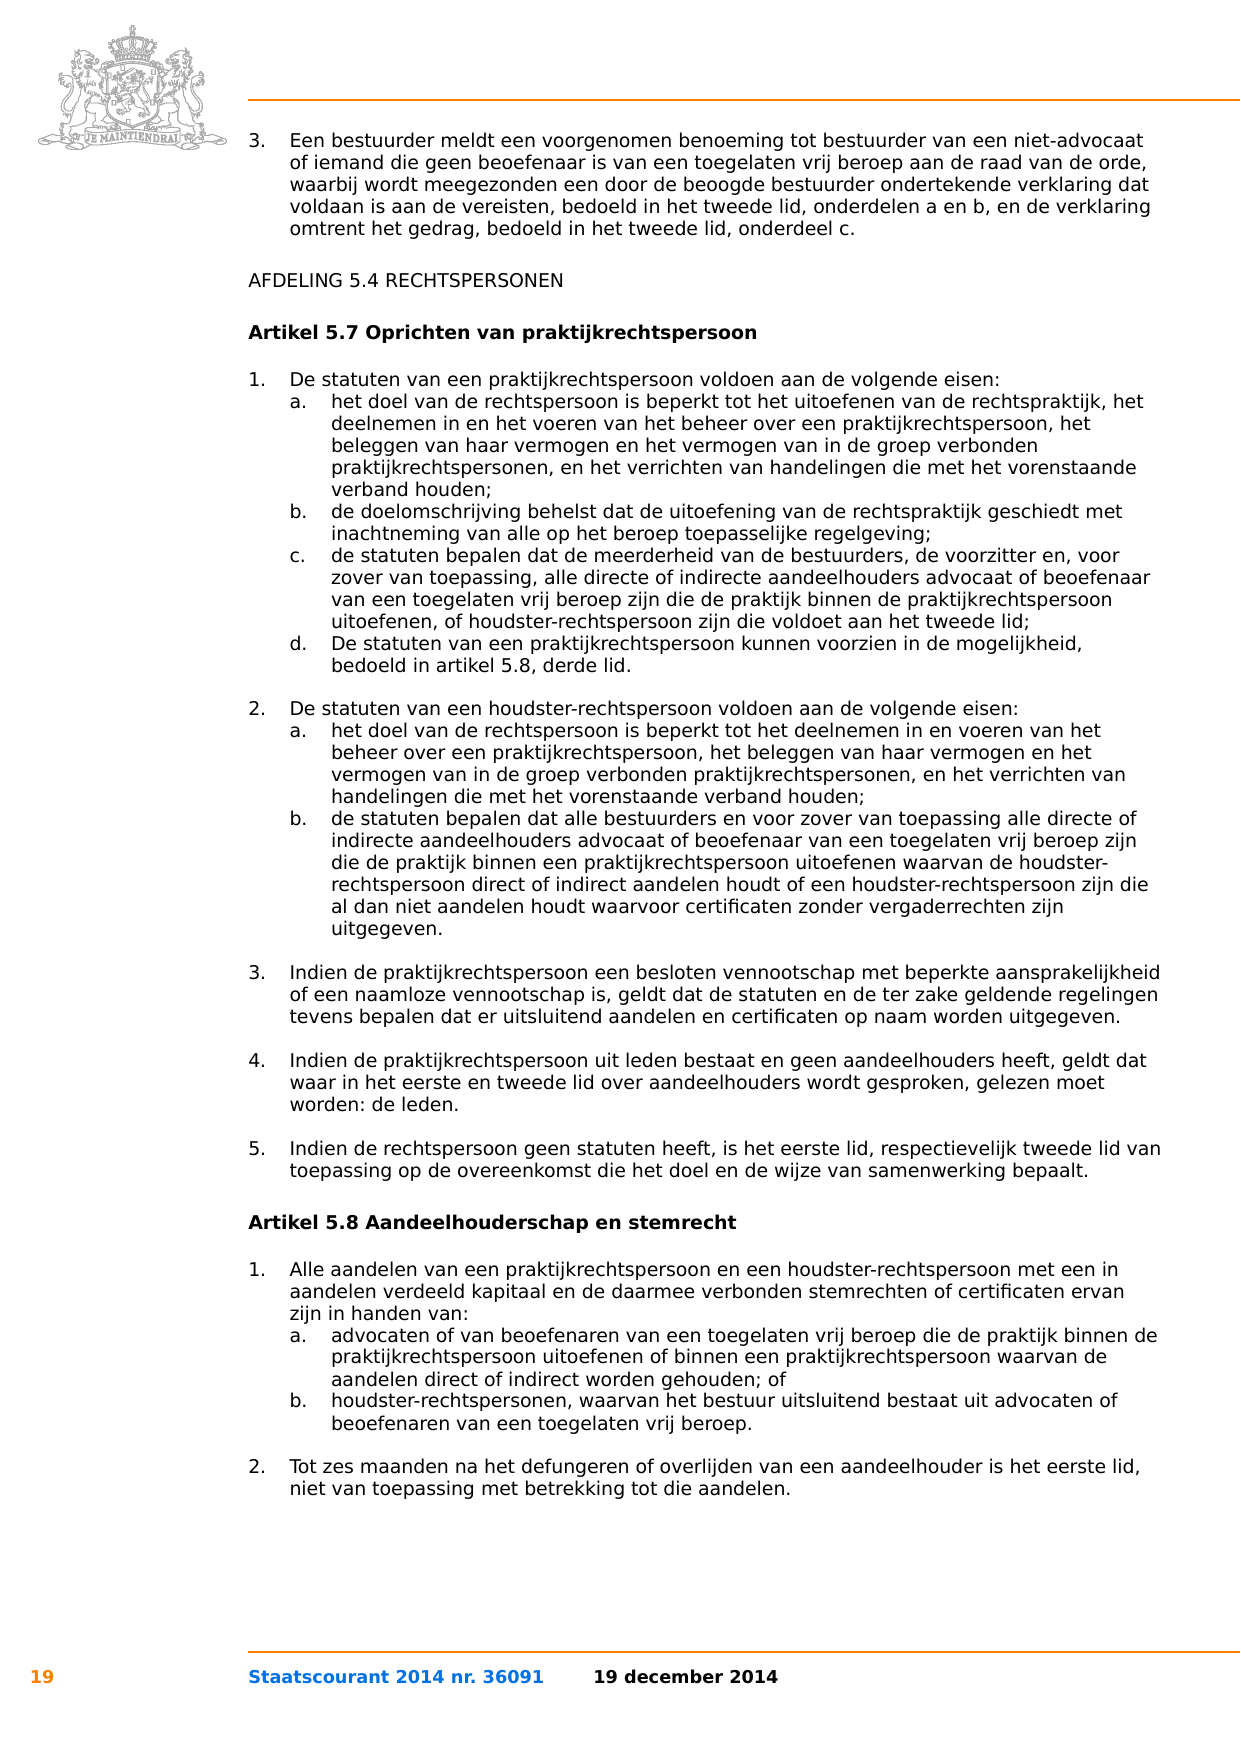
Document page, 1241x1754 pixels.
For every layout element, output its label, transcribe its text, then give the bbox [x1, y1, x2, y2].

text c. de statuten bepalen dat de meerderheid van de bestuurders, de voorzitter en, voor zover van toepassing, alle directe of indirecte aandeelhouders advocaat of beoefenaar van een toegelaten vrij beroep zijn die de praktijk binnen de praktijkrechtspersoon uitoefenen, of houdster-rechtspersoon zijn die voldoet aan het tweede lid; [289, 544, 1163, 632]
text 4. Indien de praktijkrechtspersoon uit leden bestaat en geen aandeelhouders heeft, geldt dat waar in het eerste en tweede lid over aandeelhouders wordt gesproken, gelezen moet worden: de leden. [248, 1050, 1163, 1116]
subtitle Artikel 5.7 Oprichten van praktijkrechtspersoon [248, 322, 1163, 344]
text d. De statuten van een praktijkrechtspersoon kunnen voorzien in de mogelijkheid, bedoeld in artikel 5.8, derde lid. [289, 632, 1163, 676]
text 3. Indien de praktijkrechtspersoon een besloten vennootschap met beperkte aansprakelijkheid of een naamloze vennootschap is, geldt dat de statuten en de ter zake geldende regelingen tevens bepalen dat er uitsluitend aandelen en certificaten op naam worden uitgegeven. [248, 962, 1163, 1028]
text 2. De statuten van een houdster-rechtspersoon voldoen aan de volgende eisen: [248, 698, 1163, 720]
text 3. Een bestuurder meldt een voorgenomen benoeming tot bestuurder van een niet-advocaat of iemand die geen beoefenaar is van een toegelaten vrij beroep aan de raad van de orde, waarbij wordt meegezonden een door de beoogde bestuurder ondertekende verklaring dat voldaan is aan de vereisten, bedoeld in het tweede lid, onderdelen a en b, en de verklaring omtrent het gedrag, bedoeld in het tweede lid, onderdeel c. [248, 130, 1163, 240]
text 1. Alle aandelen van een praktijkrechtspersoon en een houdster-rechtspersoon met een in aandelen verdeeld kapitaal en de daarmee verbonden stemrechten of certificaten ervan zijn in handen van: [248, 1258, 1163, 1324]
text b. de doelomschrijving behelst dat de uitoefening van de rechtspraktijk geschiedt met inachtneming van alle op het beroep toepasselijke regelgeving; [289, 501, 1163, 544]
subtitle Artikel 5.8 Aandeelhouderschap en stemrecht [248, 1212, 1163, 1233]
text a. het doel van de rechtspersoon is beperkt tot het deelnemen in en voeren van het beheer over een praktijkrechtspersoon, het beleggen van haar vermogen en het vermogen van in de groep verbonden praktijkrechtspersonen, en het verrichten van handelingen die met het vorenstaande verband houden; [289, 720, 1163, 808]
text a. advocaten of van beoefenaren van een toegelaten vrij beroep die de praktijk binnen de praktijkrechtspersoon uitoefenen of binnen een praktijkrechtspersoon waarvan de aandelen direct of indirect worden gehouden; of [289, 1324, 1163, 1390]
picture [38, 25, 227, 150]
text a. het doel van de rechtspersoon is beperkt tot het uitoefenen van de rechtspraktijk, het deelnemen in en het voeren van het beheer over een praktijkrechtspersoon, het beleggen van haar vermogen en het vermogen van in de groep verbonden praktijkrechtspersonen, en het verrichten van handelingen die met het vorenstaande verband houden; [289, 391, 1163, 501]
text 1. De statuten van een praktijkrechtspersoon voldoen aan de volgende eisen: [248, 369, 1163, 391]
text b. de statuten bepalen dat alle bestuurders en voor zover van toepassing alle directe of indirecte aandeelhouders advocaat of beoefenaar van een toegelaten vrij beroep zijn die de praktijk binnen een praktijkrechtspersoon uitoefenen waarvan de houdster-rechtspersoon direct of indirect aandelen houdt of een houdster-rechtspersoon zijn die al dan niet aandelen houdt waarvoor certificaten zonder vergaderrechten zijn uitgegeven. [289, 808, 1163, 940]
subtitle AFDELING 5.4 RECHTSPERSONEN [248, 270, 1163, 292]
text 2. Tot zes maanden na het defungeren of overlijden van een aandeelhouder is het eerste lid, niet van toepassing met betrekking tot die aandelen. [248, 1456, 1163, 1500]
text 5. Indien de rechtspersoon geen statuten heeft, is het eerste lid, respectievelijk tweede lid van toepassing op de overeenkomst die het doel en de wijze van samenwerking bepaalt. [248, 1138, 1163, 1182]
text b. houdster-rechtspersonen, waarvan het bestuur uitsluitend bestaat uit advocaten of beoefenaren van een toegelaten vrij beroep. [289, 1390, 1163, 1434]
